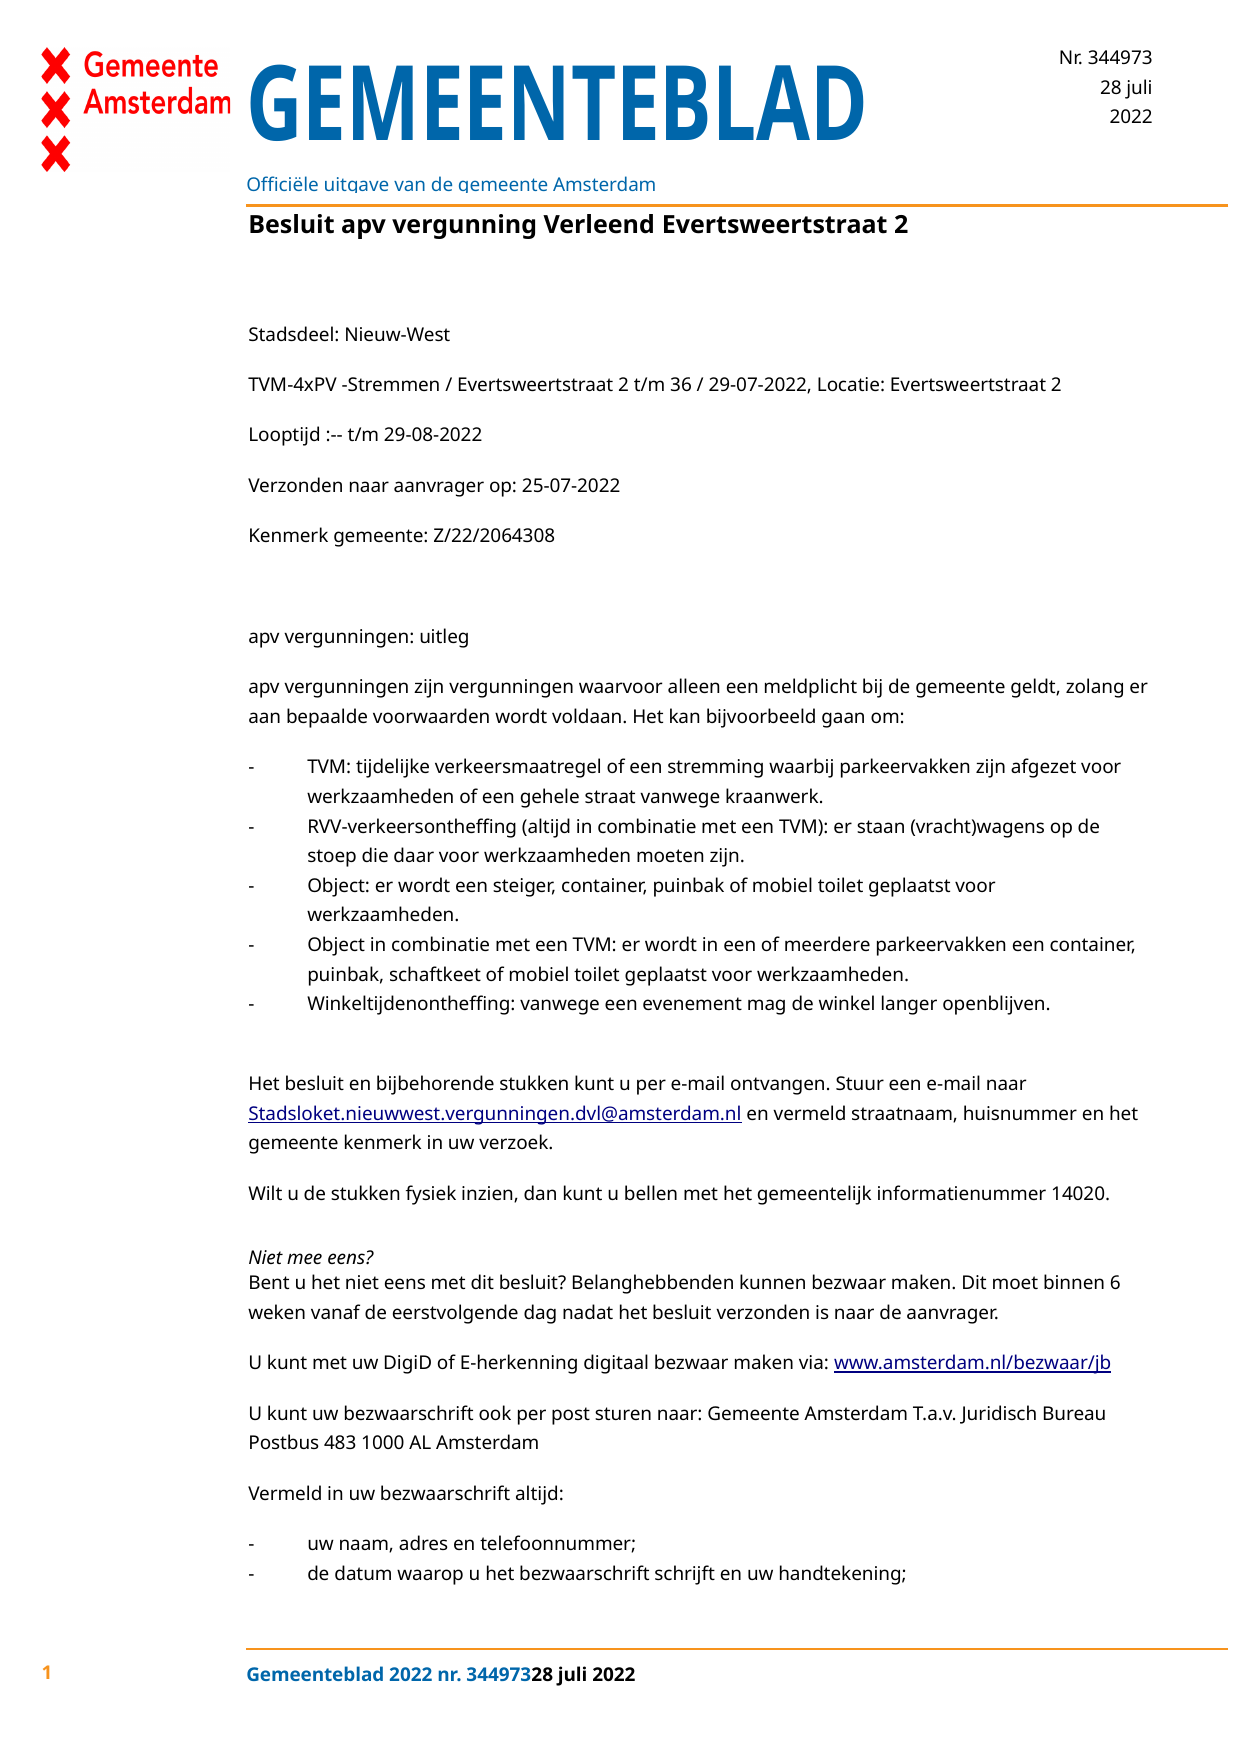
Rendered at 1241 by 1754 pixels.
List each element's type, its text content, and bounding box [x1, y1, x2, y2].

list RVV-verkeersontheffing (altijd in combinatie met een TVM): er staan (vracht)wagens op de stoep die daar voor werkzaamheden moeten zijn. [248, 813, 1152, 868]
text Verzonden naar aanvrager op: 25-07-2022 [248, 472, 1152, 498]
text U kunt uw bezwaarschrift ook per post sturen naar: Gemeente Amsterdam T.a.v. Juridisch Bureau Postbus 483 1000 AL Amsterdam [248, 1400, 1152, 1455]
text Stadsdeel: Nieuw-West [248, 321, 1152, 346]
list Object: er wordt een steiger, container, puinbak of mobiel toilet geplaatst voor werkzaamheden. [248, 872, 1152, 927]
picture [41, 47, 231, 172]
text Vermeld in uw bezwaarschrift altijd: [248, 1480, 1152, 1506]
list uw naam, adres en telefoonnummer; [248, 1530, 1152, 1556]
list TVM: tijdelijke verkeersmaatregel of een stremming waarbij parkeervakken zijn afgezet voor werkzaamheden of een gehele straat vanwege kraanwerk. [248, 754, 1152, 809]
text Kenmerk gemeente: Z/22/2064308 [248, 522, 1152, 548]
list Winkeltijdenontheffing: vanwege een evenement mag de winkel langer openblijven. [248, 990, 1152, 1016]
text Wilt u de stukken fysiek inzien, dan kunt u bellen met het gemeentelijk informatienummer 14020. [248, 1180, 1152, 1206]
list de datum waarop u het bezwaarschrift schrijft en uw handtekening; [248, 1560, 1152, 1586]
text apv vergunningen: uitleg [248, 623, 1152, 649]
text Besluit apv vergunning Verleend Evertsweertstraat 2 [248, 207, 1152, 241]
text Looptijd :-- t/m 29-08-2022 [248, 422, 1152, 447]
text Het besluit en bijbehorende stukken kunt u per e-mail ontvangen. Stuur een e-mail naar Stadsloket.nieuwwest.vergunningen.dvl@amsterdam.nl en vermeld straatnaam, huisnummer en het gemeente kenmerk in uw verzoek. [248, 1070, 1152, 1155]
list Object in combinatie met een TVM: er wordt in een of meerdere parkeervakken een container, puinbak, schaftkeet of mobiel toilet geplaatst voor werkzaamheden. [248, 931, 1152, 986]
text Bent u het niet eens met dit besluit? Belanghebbenden kunnen bezwaar maken. Dit moet binnen 6 weken vanaf de eerstvolgende dag nadat het besluit verzonden is naar de aanvrager. [248, 1269, 1152, 1325]
text U kunt met uw DigiD of E-herkenning digitaal bezwaar maken via: www.amsterdam.nl/bezwaar/jb [248, 1349, 1152, 1375]
text TVM-4xPV -Stremmen / Evertsweertstraat 2 t/m 36 / 29-07-2022, Locatie: Evertsweertstraat 2 [248, 371, 1152, 397]
text Niet mee eens? [248, 1244, 1152, 1269]
text apv vergunningen zijn vergunningen waarvoor alleen een meldplicht bij de gemeente geldt, zolang er aan bepaalde voorwaarden wordt voldaan. Het kan bijvoorbeeld gaan om: [248, 674, 1152, 729]
